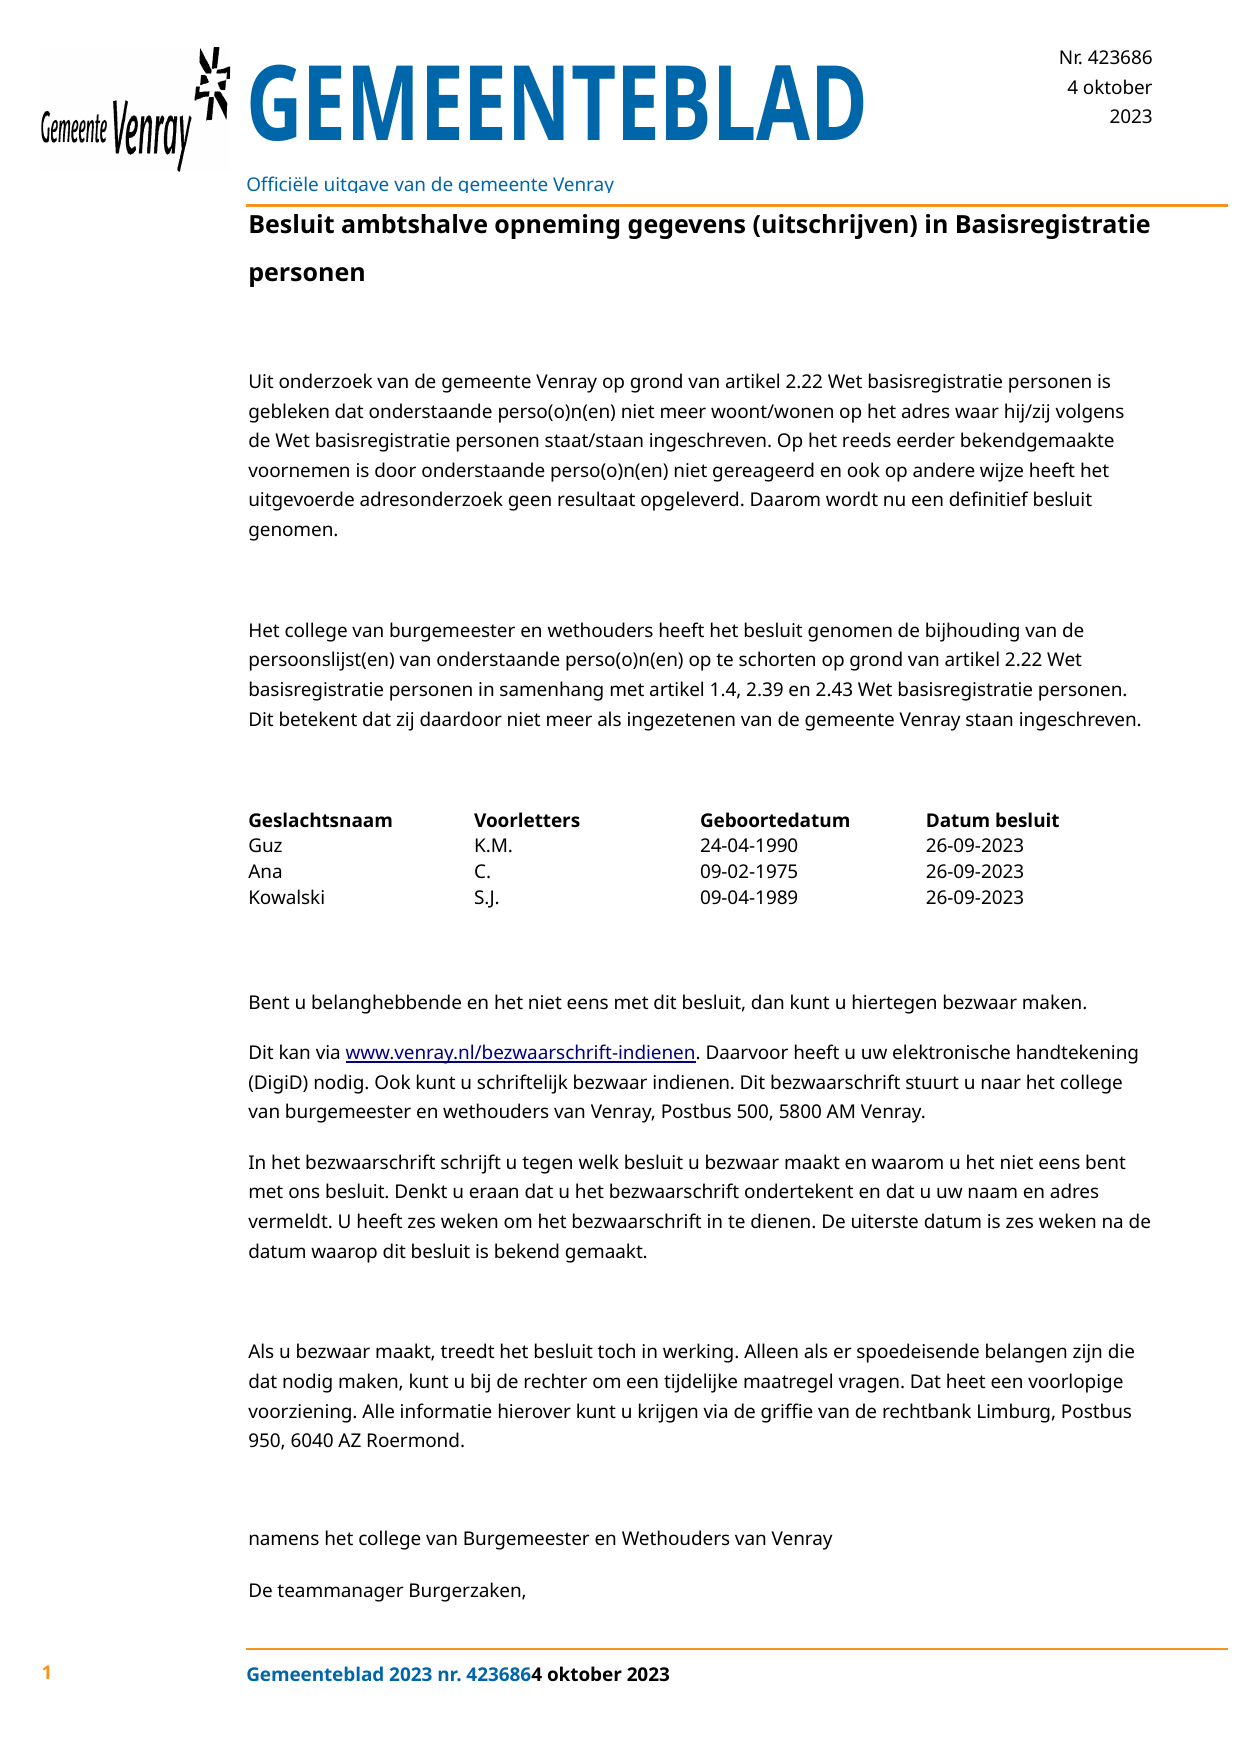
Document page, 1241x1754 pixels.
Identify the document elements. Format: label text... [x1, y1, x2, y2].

text Als u bezwaar maakt, treedt het besluit toch in werking. Alleen als er spoedeisende belangen zijn die dat nodig maken, kunt u bij de rechter om een tijdelijke maatregel vragen. Dat heet een voorlopige voorziening. Alle informatie hierover kunt u krijgen via de griffie van de rechtbank Limburg, Postbus 950, 6040 AZ Roermond. [248, 1339, 1152, 1453]
table_cell Ana [248, 858, 474, 884]
table_header Geslachtsnaam [248, 807, 474, 832]
table_cell 24-04-1990 [700, 833, 926, 858]
table_cell 26-09-2023 [926, 833, 1152, 858]
table_cell 09-04-1989 [700, 884, 926, 910]
table_cell 09-02-1975 [700, 858, 926, 884]
text Dit kan via www.venray.nl/bezwaarschrift-indienen. Daarvoor heeft u uw elektronische handtekening (DigiD) nodig. Ook kunt u schriftelijk bezwaar indienen. Dit bezwaarschrift stuurt u naar het college van burgemeester en wethouders van Venray, Postbus 500, 5800 AM Venray. [248, 1039, 1152, 1124]
table_cell K.M. [474, 833, 700, 858]
table_cell [248, 910, 474, 935]
picture [41, 47, 231, 172]
table_cell 26-09-2023 [926, 858, 1152, 884]
text In het bezwaarschrift schrijft u tegen welk besluit u bezwaar maakt en waarom u het niet eens bent met ons besluit. Denkt u eraan dat u het bezwaarschrift ondertekent en dat u uw naam en adres vermeldt. U heeft zes weken om het bezwaarschrift in te dienen. De uiterste datum is zes weken na de datum waarop dit besluit is bekend gemaakt. [248, 1149, 1152, 1263]
text Het college van burgemeester en wethouders heeft het besluit genomen de bijhouding van de persoonslijst(en) van onderstaande perso(o)n(en) op te schorten op grond van artikel 2.22 Wet basisregistratie personen in samenhang met artikel 1.4, 2.39 en 2.43 Wet basisregistratie personen. Dit betekent dat zij daardoor niet meer als ingezetenen van de gemeente Venray staan ingeschreven. [248, 617, 1152, 732]
table_cell [926, 910, 1152, 935]
text namens het college van Burgemeester en Wethouders van Venray [248, 1526, 1152, 1551]
text Uit onderzoek van de gemeente Venray op grond van artikel 2.22 Wet basisregistratie personen is gebleken dat onderstaande perso(o)n(en) niet meer woont/wonen op het adres waar hij/zij volgens de Wet basisregistratie personen staat/staan ingeschreven. Op het reeds eerder bekendgemaakte voornemen is door onderstaande perso(o)n(en) niet gereageerd en ook op andere wijze heeft het uitgevoerde adresonderzoek geen resultaat opgeleverd. Daarom wordt nu een definitief besluit genomen. [248, 368, 1152, 542]
table_header Geboortedatum [700, 807, 926, 832]
table_cell Kowalski [248, 884, 474, 910]
table_header Datum besluit [926, 807, 1152, 832]
table_cell [700, 910, 926, 935]
table_cell 26-09-2023 [926, 884, 1152, 910]
table_header Voorletters [474, 807, 700, 832]
table_cell C. [474, 858, 700, 884]
table_cell [474, 910, 700, 935]
table_cell Guz [248, 833, 474, 858]
table_cell S.J. [474, 884, 700, 910]
text Besluit ambtshalve opneming gegevens (uitschrijven) in Basisregistratie personen [248, 207, 1152, 288]
text Bent u belanghebbende en het niet eens met dit besluit, dan kunt u hiertegen bezwaar maken. [248, 989, 1152, 1015]
text De teammanager Burgerzaken, [248, 1577, 1152, 1603]
